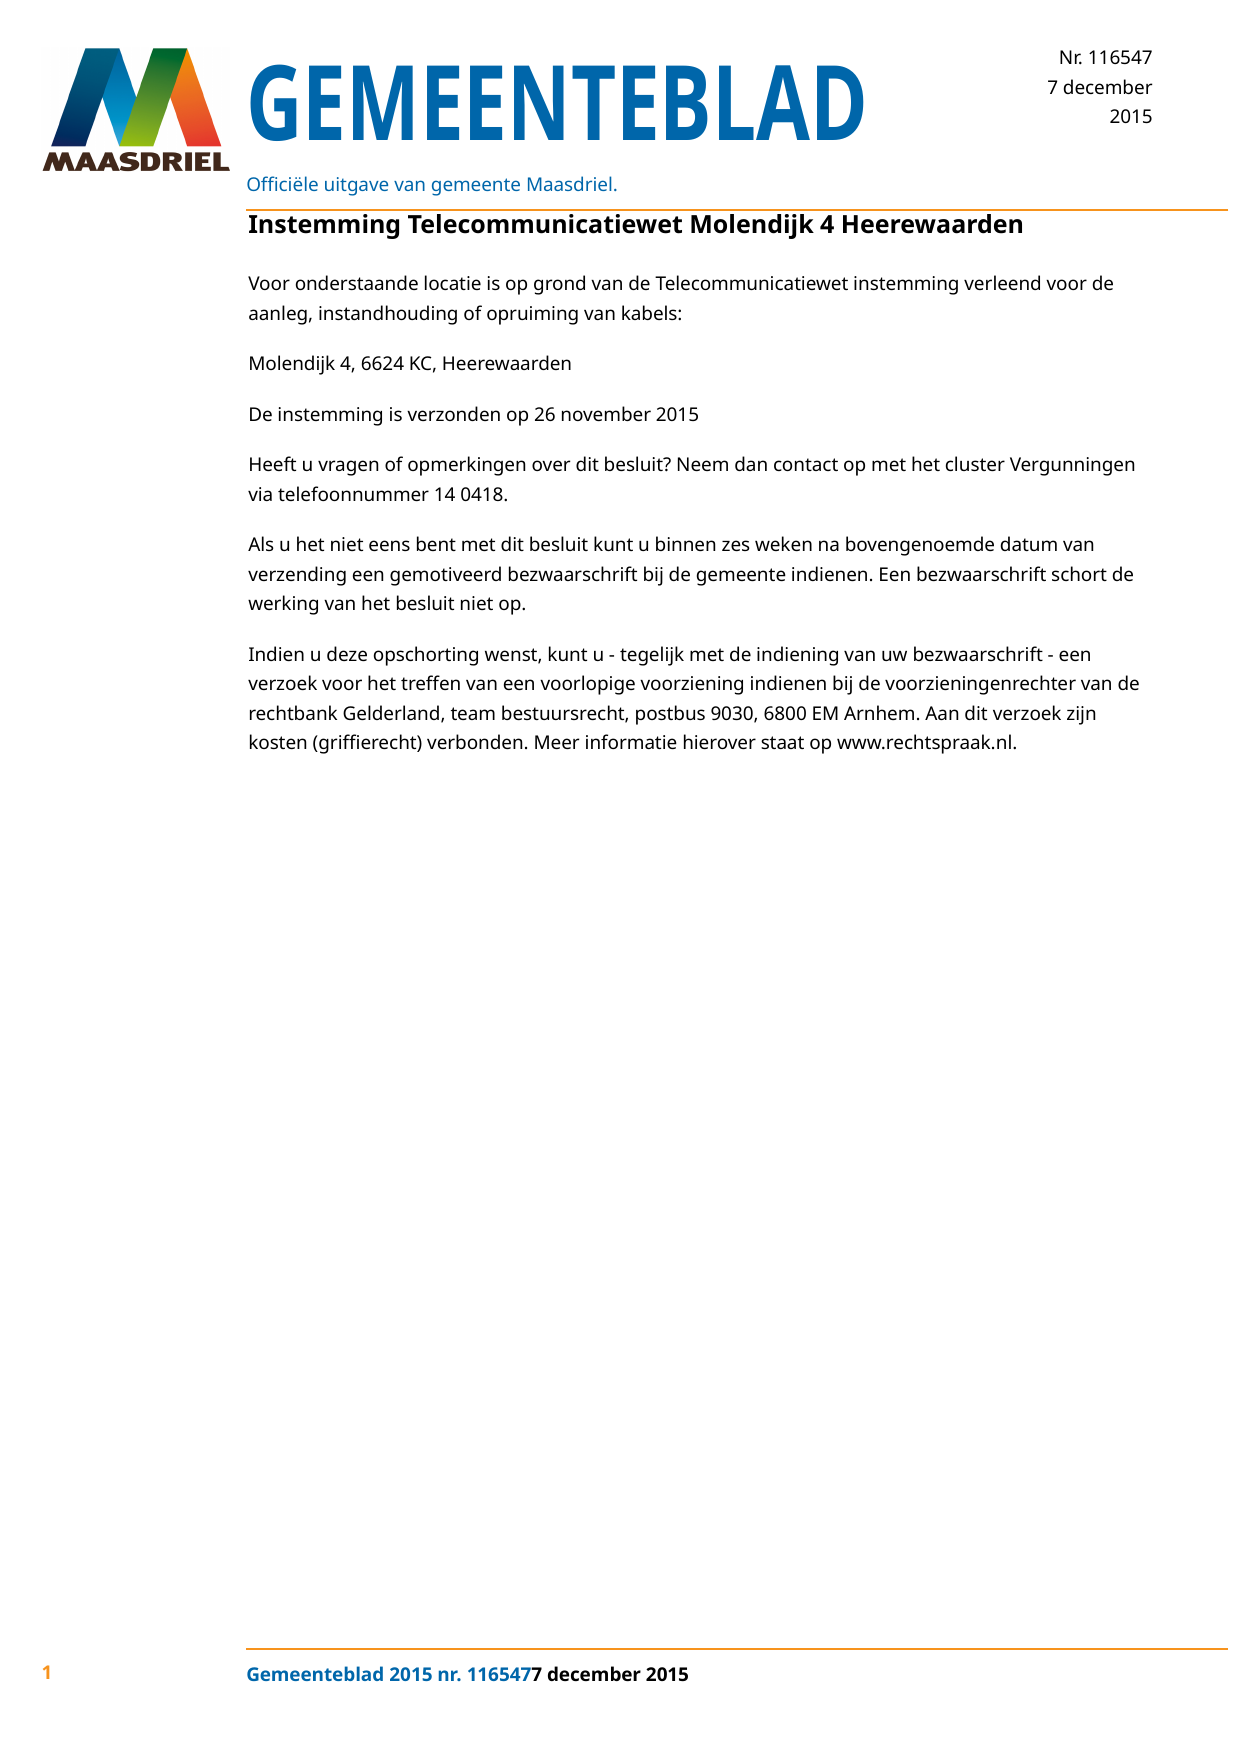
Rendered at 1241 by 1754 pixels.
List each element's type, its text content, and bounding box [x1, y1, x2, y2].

text De instemming is verzonden op 26 november 2015 [248, 401, 1152, 426]
text Heeft u vragen of opmerkingen over dit besluit? Neem dan contact op met het cluster Vergunningen via telefoonnummer 14 0418. [248, 451, 1152, 506]
text Indien u deze opschorting wenst, kunt u - tegelijk met de indiening van uw bezwaarschrift - een verzoek voor het treffen van een voorlopige voorziening indienen bij de voorzieningenrechter van de rechtbank Gelderland, team bestuursrecht, postbus 9030, 6800 EM Arnhem. Aan dit verzoek zijn kosten (griffierecht) verbonden. Meer informatie hierover staat op www.rechtspraak.nl. [248, 641, 1152, 755]
text Als u het niet eens bent met dit besluit kunt u binnen zes weken na bovengenoemde datum van verzending een gemotiveerd bezwaarschrift bij de gemeente indienen. Een bezwaarschrift schort de werking van het besluit niet op. [248, 531, 1152, 616]
text Molendijk 4, 6624 KC, Heerewaarden [248, 350, 1152, 376]
text Voor onderstaande locatie is op grond van de Telecommunicatiewet instemming verleend voor de aanleg, instandhouding of opruiming van kabels: [248, 270, 1152, 326]
text Instemming Telecommunicatiewet Molendijk 4 Heerewaarden [248, 211, 1152, 241]
picture [41, 47, 231, 172]
